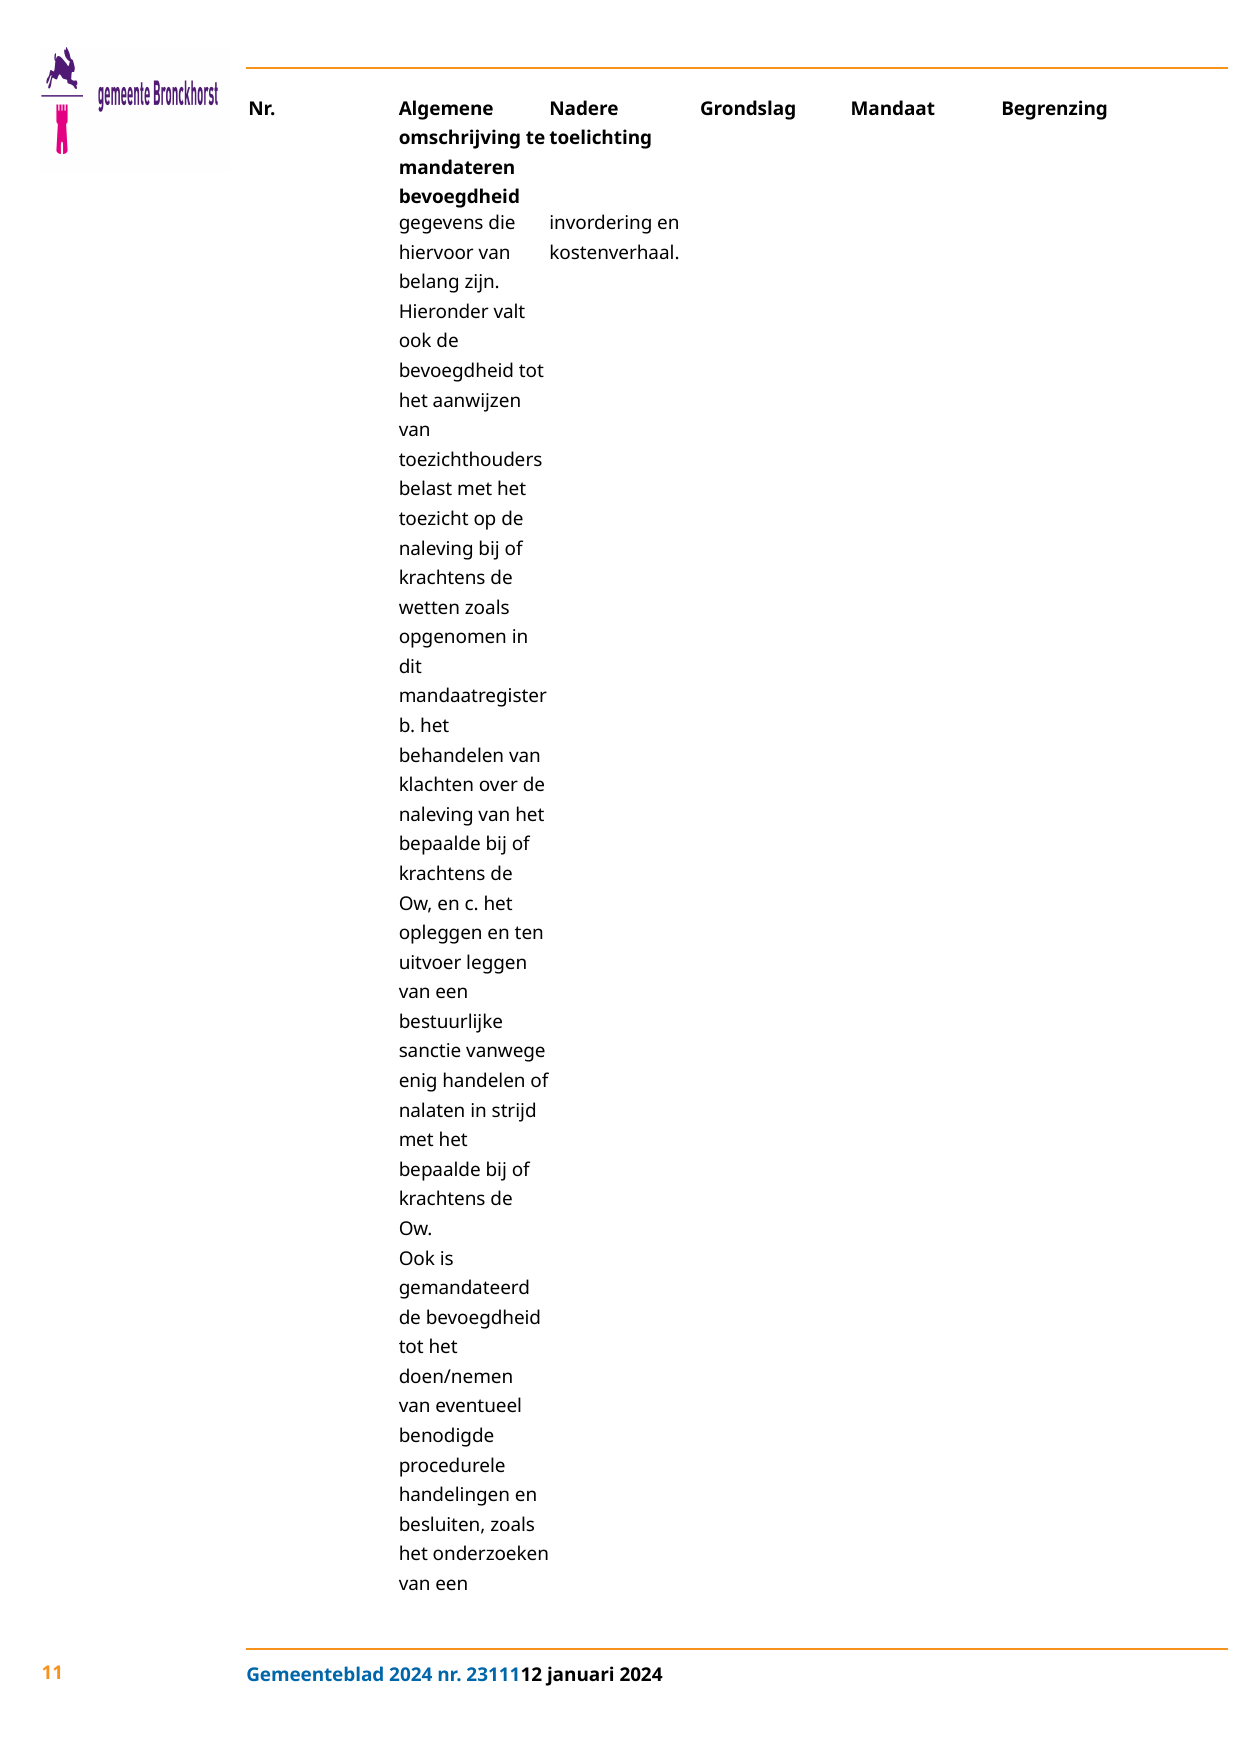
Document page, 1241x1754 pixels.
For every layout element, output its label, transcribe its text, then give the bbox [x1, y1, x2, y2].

table_cell gegevens die hiervoor van belang zijn. Hieronder valt ook de bevoegdheid tot het aanwijzen van toezichthouders belast met het toezicht op de naleving bij of krachtens de wetten zoals opgenomen in dit mandaatregister b. het behandelen van klachten over de naleving van het bepaalde bij of krachtens de Ow, en c. het opleggen en ten uitvoer leggen van een bestuurlijke sanctie vanwege enig handelen of nalaten in strijd met het bepaalde bij of krachtens de Ow. Ook is gemandateerd de bevoegdheid tot het doen/nemen van eventueel benodigde procedurele handelingen en besluiten, zoals het onderzoeken van een [399, 209, 549, 1596]
table_header Algemene omschrijving te mandateren bevoegdheid [399, 95, 549, 209]
table_header Mandaat [850, 95, 1001, 209]
picture [41, 47, 231, 172]
table_header Grondslag [700, 95, 850, 209]
table_cell invordering en kostenverhaal. [549, 209, 700, 1596]
table_cell [248, 209, 398, 1596]
table_cell [850, 209, 1001, 1596]
table_cell [700, 209, 850, 1596]
table_cell [1001, 209, 1152, 1596]
table_header Nr. [248, 95, 398, 209]
table_header Begrenzing [1001, 95, 1152, 209]
table_header Nadere toelichting [549, 95, 700, 209]
